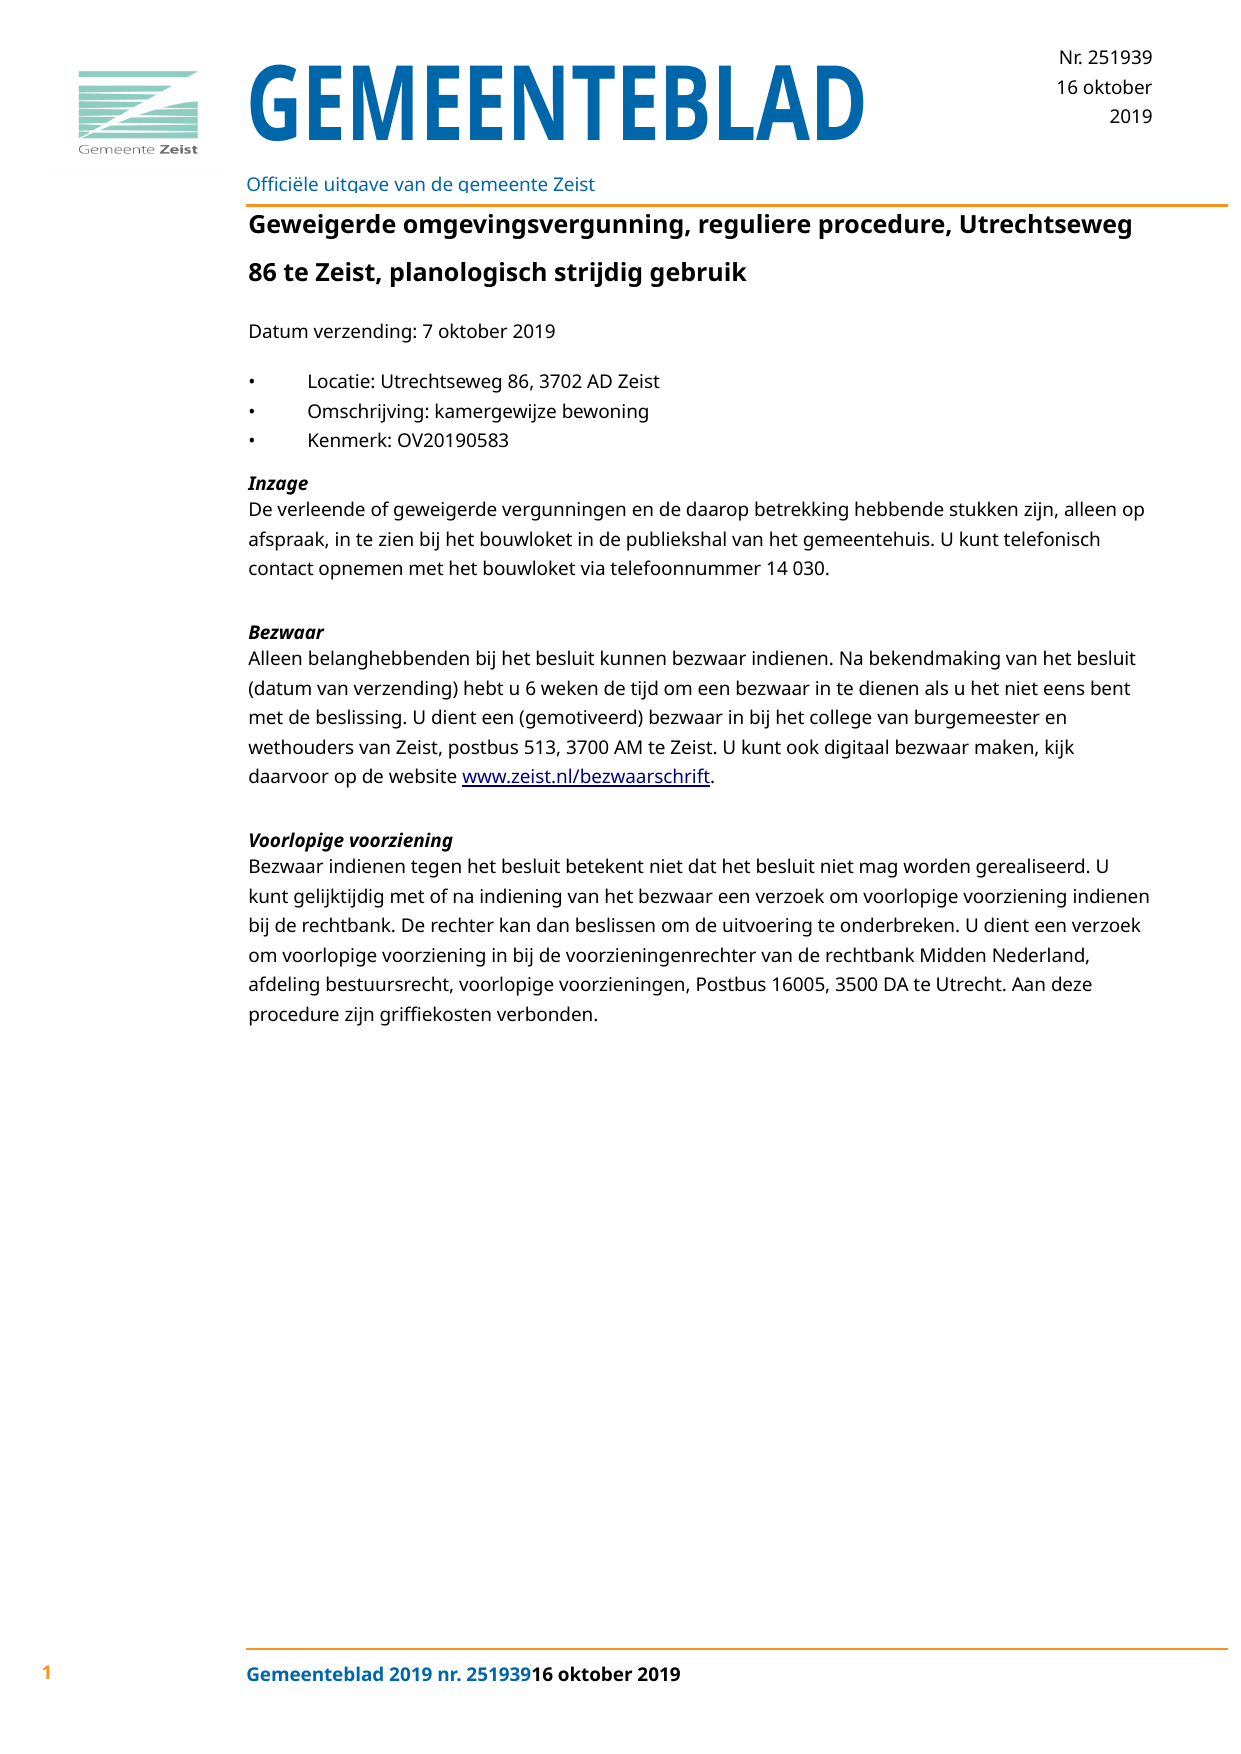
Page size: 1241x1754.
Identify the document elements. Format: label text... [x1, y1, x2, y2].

text De verleende of geweigerde vergunningen en de daarop betrekking hebbende stukken zijn, alleen op afspraak, in te zien bij het bouwloket in de publiekshal van het gemeentehuis. U kunt telefonisch contact opnemen met het bouwloket via telefoonnummer 14 030. [248, 496, 1152, 581]
text Voorlopige voorziening [248, 827, 1152, 853]
list Locatie: Utrechtseweg 86, 3702 AD Zeist [248, 368, 1152, 394]
list Omschrijving: kamergewijze bewoning [248, 398, 1152, 424]
picture [41, 47, 231, 172]
text Geweigerde omgevingsvergunning, reguliere procedure, Utrechtseweg 86 te Zeist, planologisch strijdig gebruik [248, 207, 1152, 288]
text Alleen belanghebbenden bij het besluit kunnen bezwaar indienen. Na bekendmaking van het besluit (datum van verzending) hebt u 6 weken de tijd om een bezwaar in te dienen als u het niet eens bent met de beslissing. U dient een (gemotiveerd) bezwaar in bij het college van burgemeester en wethouders van Zeist, postbus 513, 3700 AM te Zeist. U kunt ook digitaal bezwaar maken, kijk daarvoor op de website www.zeist.nl/bezwaarschrift. [248, 645, 1152, 789]
text Bezwaar [248, 619, 1152, 645]
text Inzage [248, 471, 1152, 496]
list Kenmerk: OV20190583 [248, 427, 1152, 453]
text Bezwaar indienen tegen het besluit betekent niet dat het besluit niet mag worden gerealiseerd. U kunt gelijktijdig met of na indiening van het bezwaar een verzoek om voorlopige voorziening indienen bij de rechtbank. De rechter kan dan beslissen om de uitvoering te onderbreken. U dient een verzoek om voorlopige voorziening in bij de voorzieningenrechter van de rechtbank Midden Nederland, afdeling bestuursrecht, voorlopige voorzieningen, Postbus 16005, 3500 DA te Utrecht. Aan deze procedure zijn griffiekosten verbonden. [248, 853, 1152, 1027]
text Datum verzending: 7 oktober 2019 [248, 318, 1152, 344]
